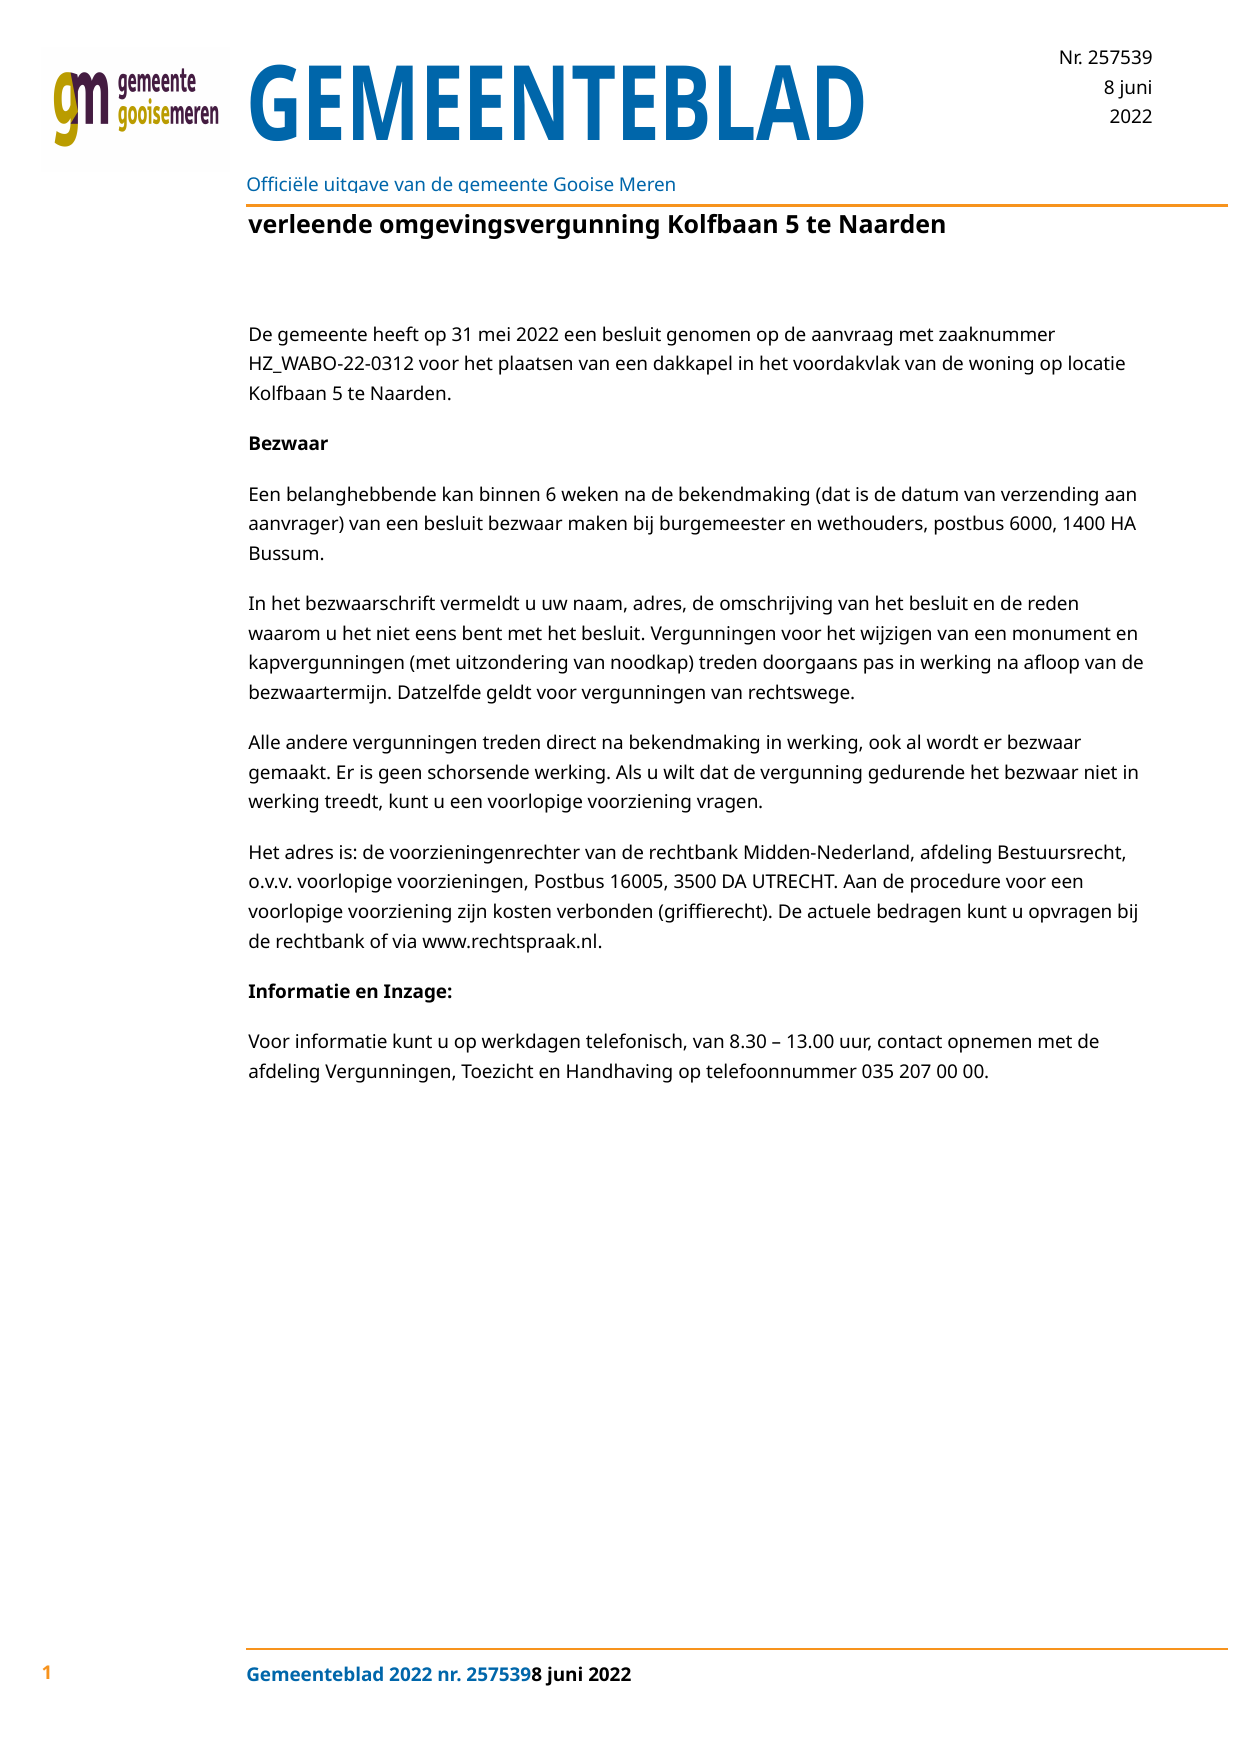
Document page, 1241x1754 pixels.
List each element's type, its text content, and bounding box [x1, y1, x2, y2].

text In het bezwaarschrift vermeldt u uw naam, adres, de omschrijving van het besluit en de reden waarom u het niet eens bent met het besluit. Vergunningen voor het wijzigen van een monument en kapvergunningen (met uitzondering van noodkap) treden doorgaans pas in werking na afloop van de bezwaartermijn. Datzelfde geldt voor vergunningen van rechtswege. [248, 590, 1152, 705]
text Het adres is: de voorzieningenrechter van de rechtbank Midden-Nederland, afdeling Bestuursrecht, o.v.v. voorlopige voorzieningen, Postbus 16005, 3500 DA UTRECHT. Aan de procedure voor een voorlopige voorziening zijn kosten verbonden (griffierecht). De actuele bedragen kunt u opvragen bij de rechtbank of via www.rechtspraak.nl. [248, 839, 1152, 953]
text verleende omgevingsvergunning Kolfbaan 5 te Naarden [248, 207, 1152, 241]
text Een belanghebbende kan binnen 6 weken na de bekendmaking (dat is de datum van verzending aan aanvrager) van een besluit bezwaar maken bij burgemeester en wethouders, postbus 6000, 1400 HA Bussum. [248, 481, 1152, 566]
text Voor informatie kunt u op werkdagen telefonisch, van 8.30 – 13.00 uur, contact opnemen met de afdeling Vergunningen, Toezicht en Handhaving op telefoonnummer 035 207 00 00. [248, 1029, 1152, 1084]
text Bezwaar [248, 430, 1152, 456]
text Informatie en Inzage: [248, 978, 1152, 1004]
text Alle andere vergunningen treden direct na bekendmaking in werking, ook al wordt er bezwaar gemaakt. Er is geen schorsende werking. Als u wilt dat de vergunning gedurende het bezwaar niet in werking treedt, kunt u een voorlopige voorziening vragen. [248, 729, 1152, 814]
text De gemeente heeft op 31 mei 2022 een besluit genomen op de aanvraag met zaaknummer HZ_WABO-22-0312 voor het plaatsen van een dakkapel in het voordakvlak van de woning op locatie Kolfbaan 5 te Naarden. [248, 321, 1152, 406]
picture [41, 47, 231, 172]
